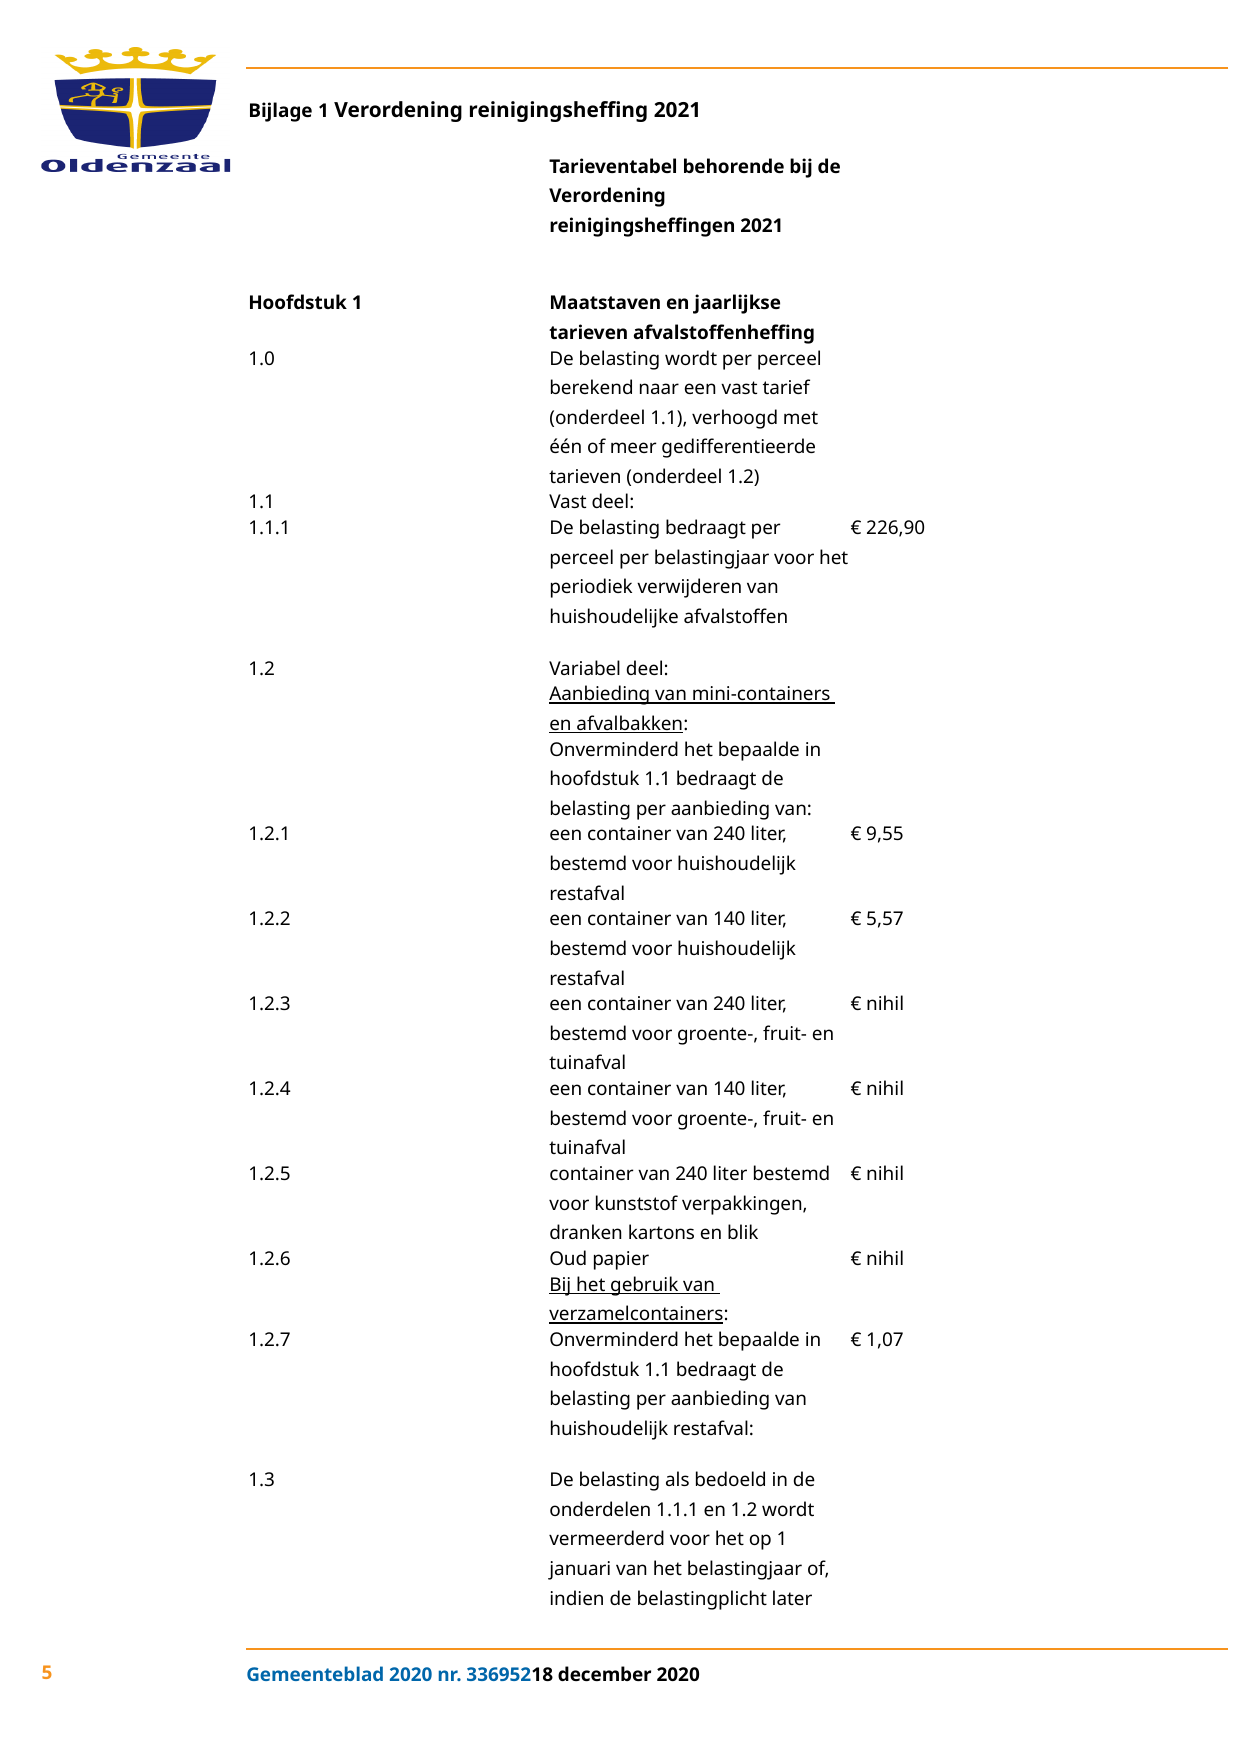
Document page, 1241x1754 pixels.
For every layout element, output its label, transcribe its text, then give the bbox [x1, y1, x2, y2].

table_cell [549, 238, 850, 264]
table_cell 1.2.3 [248, 990, 549, 1075]
table_cell Bij het gebruik van verzamelcontainers: [549, 1271, 850, 1326]
table_cell [248, 238, 549, 264]
table_cell 1.0 [248, 345, 549, 489]
table_cell Oud papier [549, 1245, 850, 1271]
table_cell 1.2.6 [248, 1245, 549, 1271]
table_cell [248, 264, 549, 289]
table_cell [248, 736, 549, 821]
table_cell [248, 680, 549, 736]
table_cell [850, 289, 1152, 345]
table_cell € nihil [850, 1075, 1152, 1160]
table_cell een container van 240 liter, bestemd voor groente-, fruit- en tuinafval [549, 990, 850, 1075]
table_cell [549, 629, 850, 655]
table_cell 1.2.2 [248, 906, 549, 990]
table_cell 1.3 [248, 1466, 549, 1610]
table_cell Hoofdstuk 1 [248, 289, 549, 345]
table_cell Aanbieding van mini-containers en afvalbakken: [549, 680, 850, 736]
table_header Tarieventabel behorende bij de Verordening reinigingsheffingen 2021 [549, 153, 850, 238]
table_cell [248, 1441, 549, 1466]
table_cell € 1,07 [850, 1326, 1152, 1441]
table_cell [850, 1466, 1152, 1610]
table_header [850, 153, 1152, 238]
table_cell [850, 1441, 1152, 1466]
table_cell een container van 240 liter, bestemd voor huishoudelijk restafval [549, 821, 850, 906]
table_cell De belasting bedraagt per perceel per belastingjaar voor het periodiek verwijderen van huishoudelijke afvalstoffen [549, 515, 850, 629]
table_cell een container van 140 liter, bestemd voor groente-, fruit- en tuinafval [549, 1075, 850, 1160]
table_cell Maatstaven en jaarlijkse tarieven afvalstoffenheffing [549, 289, 850, 345]
table_cell € 226,90 [850, 515, 1152, 629]
table_cell [248, 629, 549, 655]
text Bijlage 1 Verordening reinigingsheffing 2021 [248, 95, 1152, 123]
table_cell [850, 629, 1152, 655]
table_cell Onverminderd het bepaalde in hoofdstuk 1.1 bedraagt de belasting per aanbieding van: [549, 736, 850, 821]
table_cell 1.2.7 [248, 1326, 549, 1441]
table_cell De belasting wordt per perceel berekend naar een vast tarief (onderdeel 1.1), verhoogd met één of meer gedifferentieerde tarieven (onderdeel 1.2) [549, 345, 850, 489]
table_cell [850, 264, 1152, 289]
table_cell € nihil [850, 1160, 1152, 1245]
table_cell [850, 736, 1152, 821]
table_header [248, 153, 549, 238]
table_cell 1.1 [248, 489, 549, 514]
table_cell Onverminderd het bepaalde in hoofdstuk 1.1 bedraagt de belasting per aanbieding van huishoudelijk restafval: [549, 1326, 850, 1441]
table_cell container van 240 liter bestemd voor kunststof verpakkingen, dranken kartons en blik [549, 1160, 850, 1245]
picture [41, 47, 231, 172]
table_cell [248, 1271, 549, 1326]
table_cell [850, 655, 1152, 680]
table_cell [549, 264, 850, 289]
table_cell 1.2 [248, 655, 549, 680]
table_cell [850, 680, 1152, 736]
table_cell [850, 345, 1152, 489]
table_cell een container van 140 liter, bestemd voor huishoudelijk restafval [549, 906, 850, 990]
table_cell Variabel deel: [549, 655, 850, 680]
table_cell [549, 1441, 850, 1466]
table_cell [850, 1271, 1152, 1326]
table_cell € 5,57 [850, 906, 1152, 990]
table_cell Vast deel: [549, 489, 850, 514]
table_cell 1.1.1 [248, 515, 549, 629]
table_cell € nihil [850, 990, 1152, 1075]
table_cell [850, 489, 1152, 514]
table_cell 1.2.4 [248, 1075, 549, 1160]
table_cell 1.2.1 [248, 821, 549, 906]
table_cell € 9,55 [850, 821, 1152, 906]
table_cell € nihil [850, 1245, 1152, 1271]
table_cell [850, 238, 1152, 264]
table_cell 1.2.5 [248, 1160, 549, 1245]
table_cell De belasting als bedoeld in de onderdelen 1.1.1 en 1.2 wordt vermeerderd voor het op 1 januari van het belastingjaar of, indien de belastingplicht later [549, 1466, 850, 1610]
